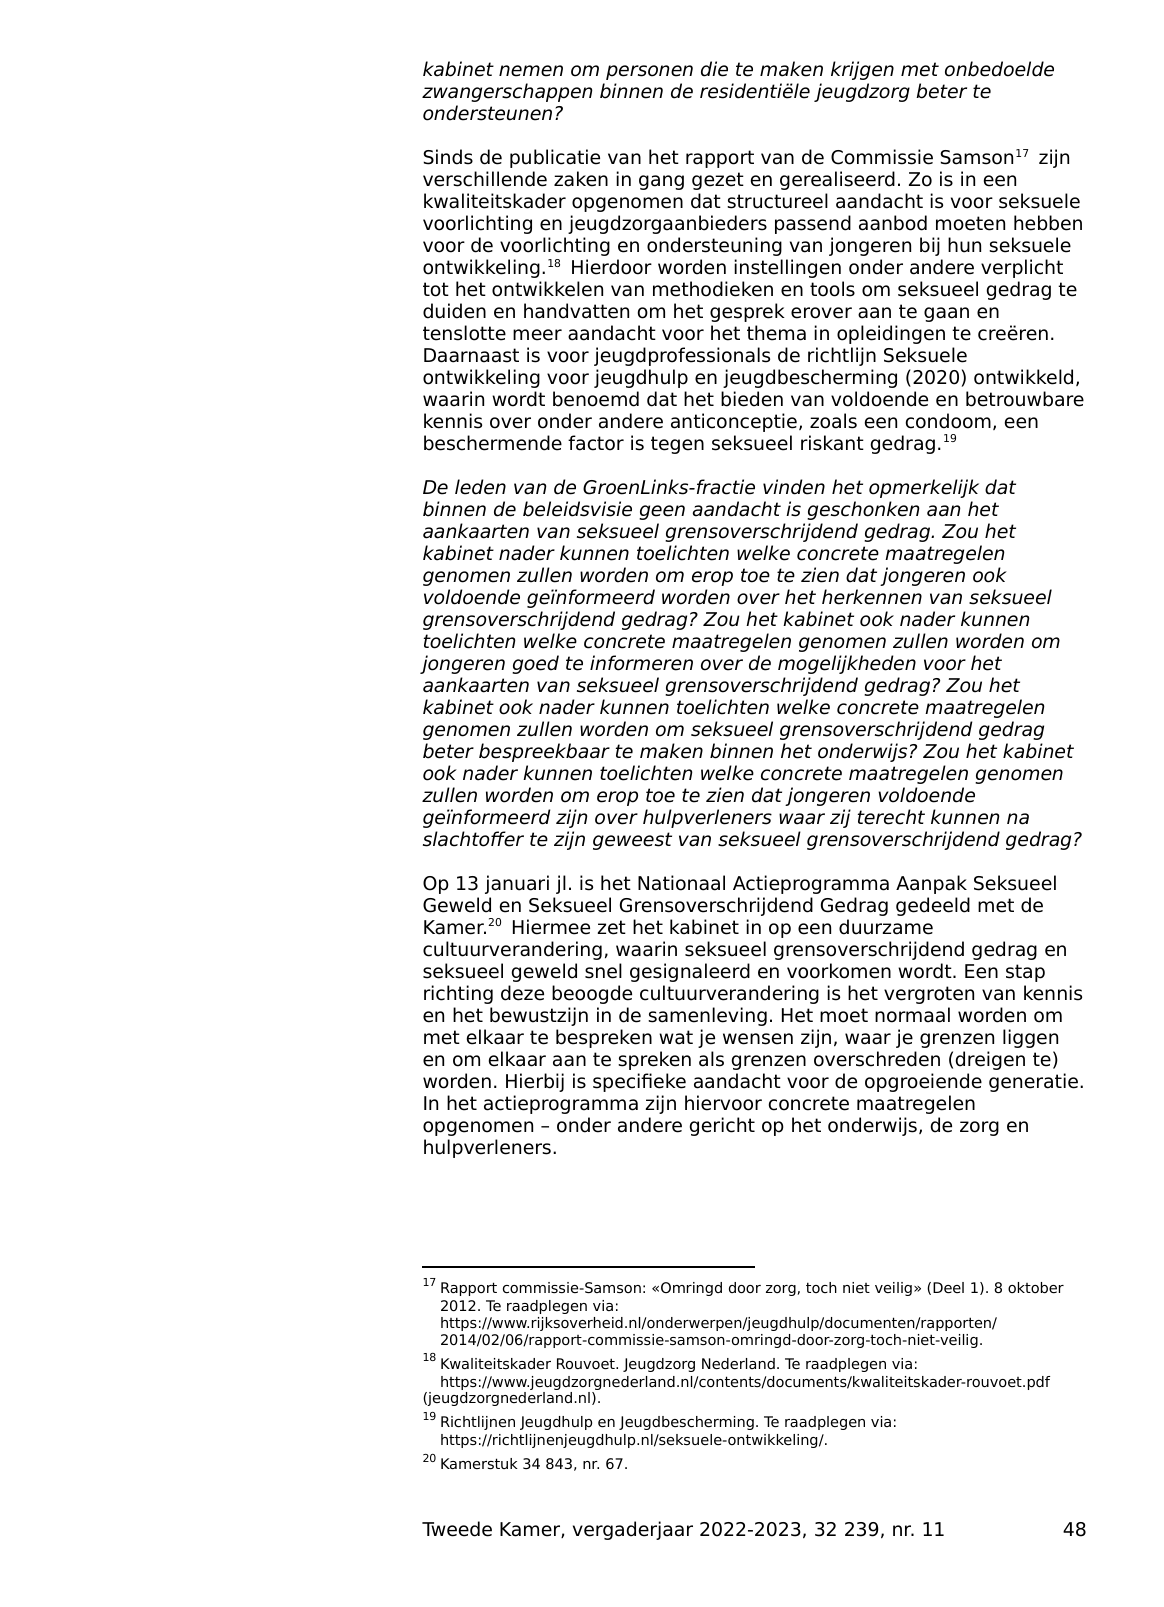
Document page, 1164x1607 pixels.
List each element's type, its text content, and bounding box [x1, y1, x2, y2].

text De leden van de GroenLinks-fractie vinden het opmerkelijk dat binnen de beleidsvisie geen aandacht is geschonken aan het aankaarten van seksueel grensoverschrijdend gedrag. Zou het kabinet nader kunnen toelichten welke concrete maatregelen genomen zullen worden om erop toe te zien dat jongeren ook voldoende geïnformeerd worden over het herkennen van seksueel grensoverschrijdend gedrag? Zou het kabinet ook nader kunnen toelichten welke concrete maatregelen genomen zullen worden om jongeren goed te informeren over de mogelijkheden voor het aankaarten van seksueel grensoverschrijdend gedrag? Zou het kabinet ook nader kunnen toelichten welke concrete maatregelen genomen zullen worden om seksueel grensoverschrijdend gedrag beter bespreekbaar te maken binnen het onderwijs? Zou het kabinet ook nader kunnen toelichten welke concrete maatregelen genomen zullen worden om erop toe te zien dat jongeren voldoende geïnformeerd zijn over hulpverleners waar zij terecht kunnen na slachtoffer te zijn geweest van seksueel grensoverschrijdend gedrag? [422, 477, 1087, 851]
text Sinds de publicatie van het rapport van de Commissie Samson zijn verschillende zaken in gang gezet en gerealiseerd. Zo is in een kwaliteitskader opgenomen dat structureel aandacht is voor seksuele voorlichting en jeugdzorgaanbieders passend aanbod moeten hebben voor de voorlichting en ondersteuning van jongeren bij hun seksuele ontwikkeling. Hierdoor worden instellingen onder andere verplicht tot het ontwikkelen van methodieken en tools om seksueel gedrag te duiden en handvatten om het gesprek erover aan te gaan en tenslotte meer aandacht voor het thema in opleidingen te creëren. Daarnaast is voor jeugdprofessionals de richtlijn Seksuele ontwikkeling voor jeugdhulp en jeugdbescherming (2020) ontwikkeld, waarin wordt benoemd dat het bieden van voldoende en betrouwbare kennis over onder andere anticonceptie, zoals een condoom, een beschermende factor is tegen seksueel riskant gedrag. [422, 147, 1087, 455]
text Richtlijnen Jeugdhulp en Jeugdbescherming. Te raadplegen via: https://richtlijnenjeugdhulp.nl/seksuele-ontwikkeling/. [422, 1410, 1087, 1449]
text kabinet nemen om personen die te maken krijgen met onbedoelde zwangerschappen binnen de residentiële jeugdzorg beter te ondersteunen? [422, 59, 1087, 125]
text Kamerstuk 34 843, nr. 67. [422, 1452, 1087, 1474]
text Op 13 januari jl. is het Nationaal Actieprogramma Aanpak Seksueel Geweld en Seksueel Grensoverschrijdend Gedrag gedeeld met de Kamer. Hiermee zet het kabinet in op een duurzame cultuurverandering, waarin seksueel grensoverschrijdend gedrag en seksueel geweld snel gesignaleerd en voorkomen wordt. Een stap richting deze beoogde cultuurverandering is het vergroten van kennis en het bewustzijn in de samenleving. Het moet normaal worden om met elkaar te bespreken wat je wensen zijn, waar je grenzen liggen en om elkaar aan te spreken als grenzen overschreden (dreigen te) worden. Hierbij is specifieke aandacht voor de opgroeiende generatie. In het actieprogramma zijn hiervoor concrete maatregelen opgenomen – onder andere gericht op het onderwijs, de zorg en hulpverleners. [422, 873, 1087, 1159]
text (jeugdzorgnederland.nl). [422, 1391, 1087, 1407]
text Kwaliteitskader Rouvoet. Jeugdzorg Nederland. Te raadplegen via: https://www.jeugdzorgnederland.nl/contents/documents/kwaliteitskader-rouvoet.pdf [422, 1352, 1087, 1391]
text Rapport commissie-Samson: «Omringd door zorg, toch niet veilig» (Deel 1). 8 oktober 2012. Te raadplegen via: https://www.rijksoverheid.nl/onderwerpen/jeugdhulp/documenten/rapporten/2014/02/06/rapport-commissie-samson-omringd-door-zorg-toch-niet-veilig. [422, 1276, 1087, 1349]
